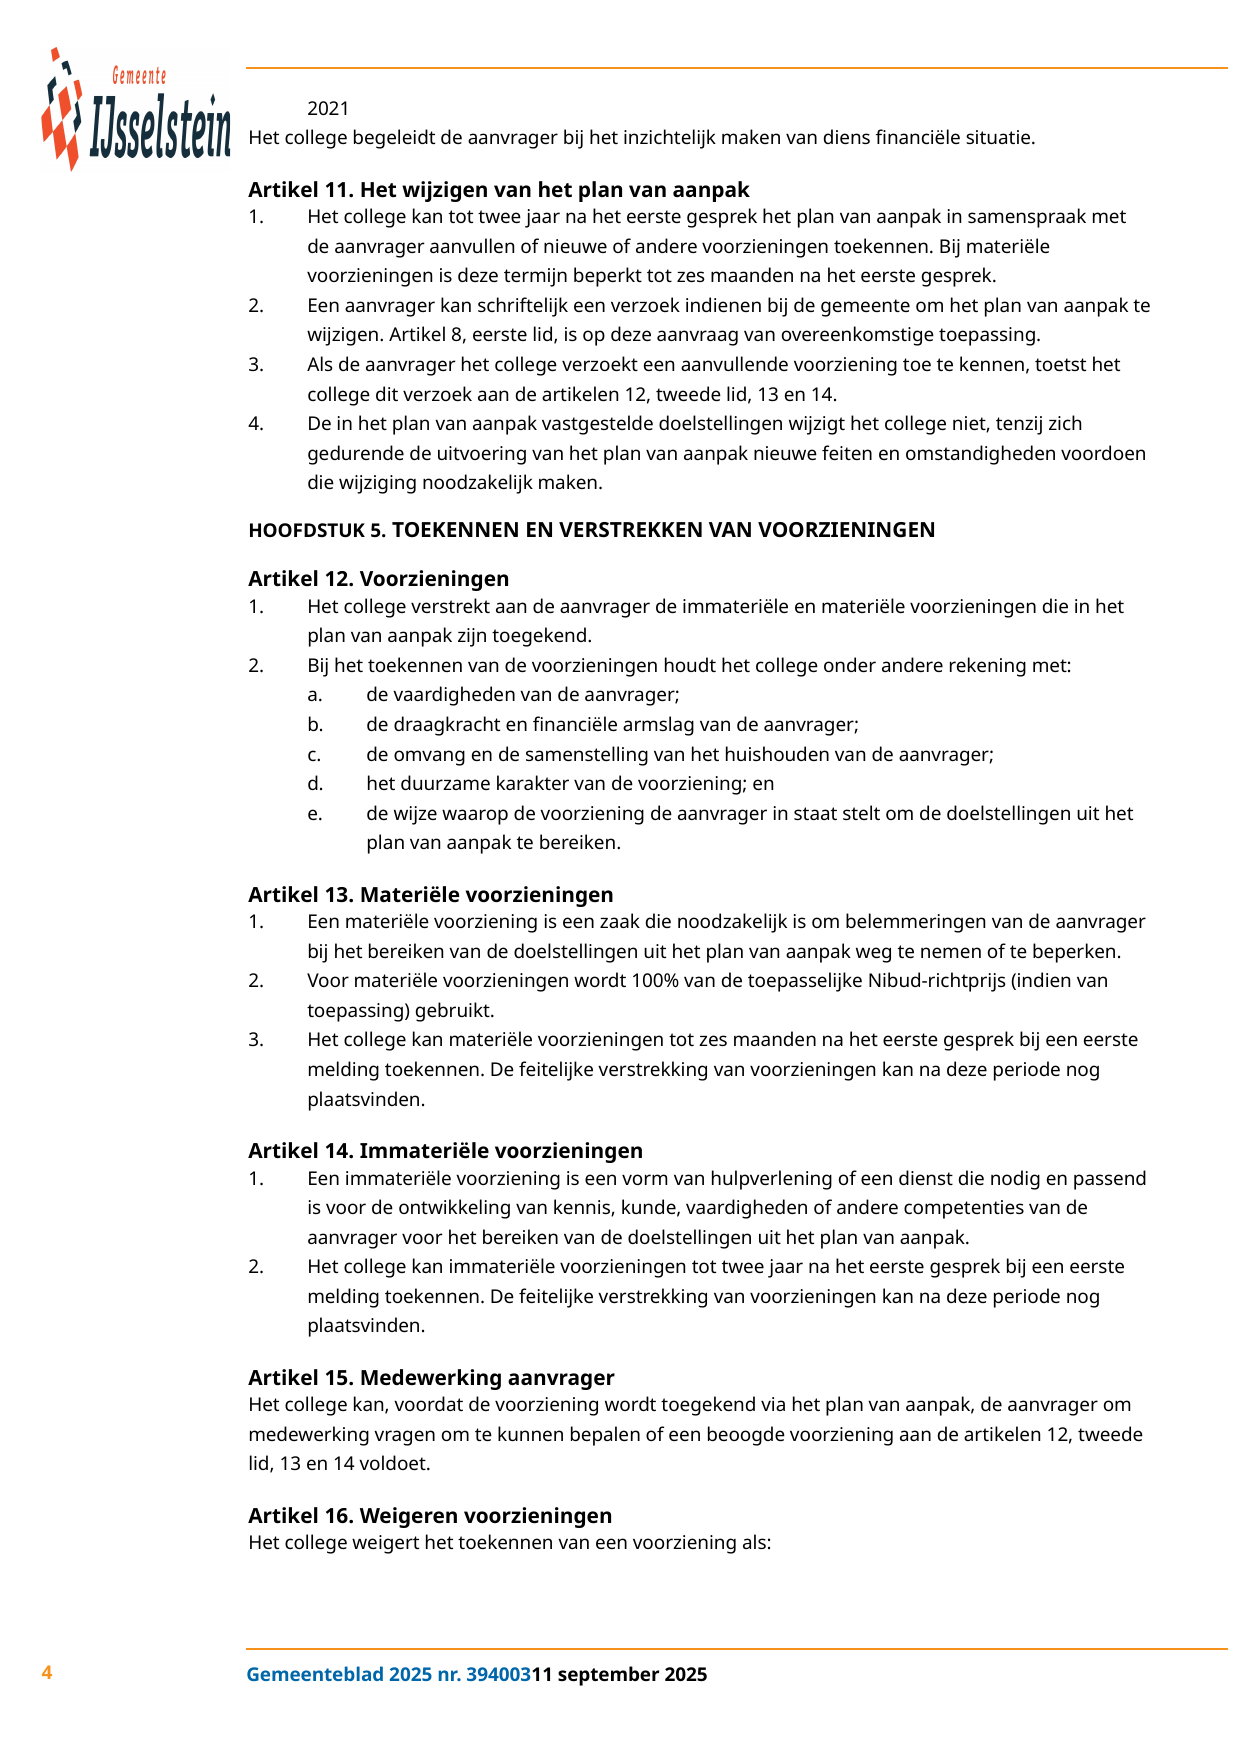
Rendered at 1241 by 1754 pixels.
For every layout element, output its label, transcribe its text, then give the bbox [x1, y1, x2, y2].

list Het college verstrekt aan de aanvrager de immateriële en materiële voorzieningen die in het plan van aanpak zijn toegekend. [248, 593, 1152, 648]
text Het college begeleidt de aanvrager bij het inzichtelijk maken van diens financiële situatie. [248, 124, 1152, 150]
text Artikel 16. Weigeren voorzieningen [248, 1501, 1152, 1529]
list de vaardigheden van de aanvrager; [307, 682, 1152, 707]
text Artikel 12. Voorzieningen [248, 564, 1152, 593]
list Het college kan tot twee jaar na het eerste gesprek het plan van aanpak in samenspraak met de aanvrager aanvullen of nieuwe of andere voorzieningen toekennen. Bij materiële voorzieningen is deze termijn beperkt tot zes maanden na het eerste gesprek. [248, 203, 1152, 288]
text Artikel 15. Medewerking aanvrager [248, 1363, 1152, 1391]
list de draagkracht en financiële armslag van de aanvrager; [307, 711, 1152, 737]
text Het college kan, voordat de voorziening wordt toegekend via het plan van aanpak, de aanvrager om medewerking vragen om te kunnen bepalen of een beoogde voorziening aan de artikelen 12, tweede lid, 13 en 14 voldoet. [248, 1391, 1152, 1476]
picture [41, 47, 231, 172]
list Het college kan materiële voorzieningen tot zes maanden na het eerste gesprek bij een eerste melding toekennen. De feitelijke verstrekking van voorzieningen kan na deze periode nog plaatsvinden. [248, 1027, 1152, 1112]
list Een immateriële voorziening is een vorm van hulpverlening of een dienst die nodig en passend is voor de ontwikkeling van kennis, kunde, vaardigheden of andere competenties van de aanvrager voor het bereiken van de doelstellingen uit het plan van aanpak. [248, 1165, 1152, 1249]
text Artikel 14. Immateriële voorzieningen [248, 1136, 1152, 1165]
list Als de aanvrager het college verzoekt een aanvullende voorziening toe te kennen, toetst het college dit verzoek aan de artikelen 12, tweede lid, 13 en 14. [248, 351, 1152, 406]
list De in het plan van aanpak vastgestelde doelstellingen wijzigt het college niet, tenzij zich gedurende de uitvoering van het plan van aanpak nieuwe feiten en omstandigheden voordoen die wijziging noodzakelijk maken. [248, 410, 1152, 495]
list 2021 [248, 95, 1152, 121]
list de omvang en de samenstelling van het huishouden van de aanvrager; [307, 741, 1152, 766]
text HOOFDSTUK 5. TOEKENNEN EN VERSTREKKEN VAN VOORZIENINGEN [248, 515, 1152, 543]
text Artikel 13. Materiële voorzieningen [248, 880, 1152, 908]
list Bij het toekennen van de voorzieningen houdt het college onder andere rekening met: [248, 652, 1152, 678]
list Voor materiële voorzieningen wordt 100% van de toepasselijke Nibud-richtprijs (indien van toepassing) gebruikt. [248, 967, 1152, 1023]
list het duurzame karakter van de voorziening; en [307, 770, 1152, 796]
text Artikel 11. Het wijzigen van het plan van aanpak [248, 175, 1152, 203]
list Een aanvrager kan schriftelijk een verzoek indienen bij de gemeente om het plan van aanpak te wijzigen. Artikel 8, eerste lid, is op deze aanvraag van overeenkomstige toepassing. [248, 292, 1152, 347]
list Een materiële voorziening is een zaak die noodzakelijk is om belemmeringen van de aanvrager bij het bereiken van de doelstellingen uit het plan van aanpak weg te nemen of te beperken. [248, 908, 1152, 964]
list Het college kan immateriële voorzieningen tot twee jaar na het eerste gesprek bij een eerste melding toekennen. De feitelijke verstrekking van voorzieningen kan na deze periode nog plaatsvinden. [248, 1253, 1152, 1338]
list de wijze waarop de voorziening de aanvrager in staat stelt om de doelstellingen uit het plan van aanpak te bereiken. [307, 800, 1152, 855]
text Het college weigert het toekennen van een voorziening als: [248, 1529, 1152, 1555]
